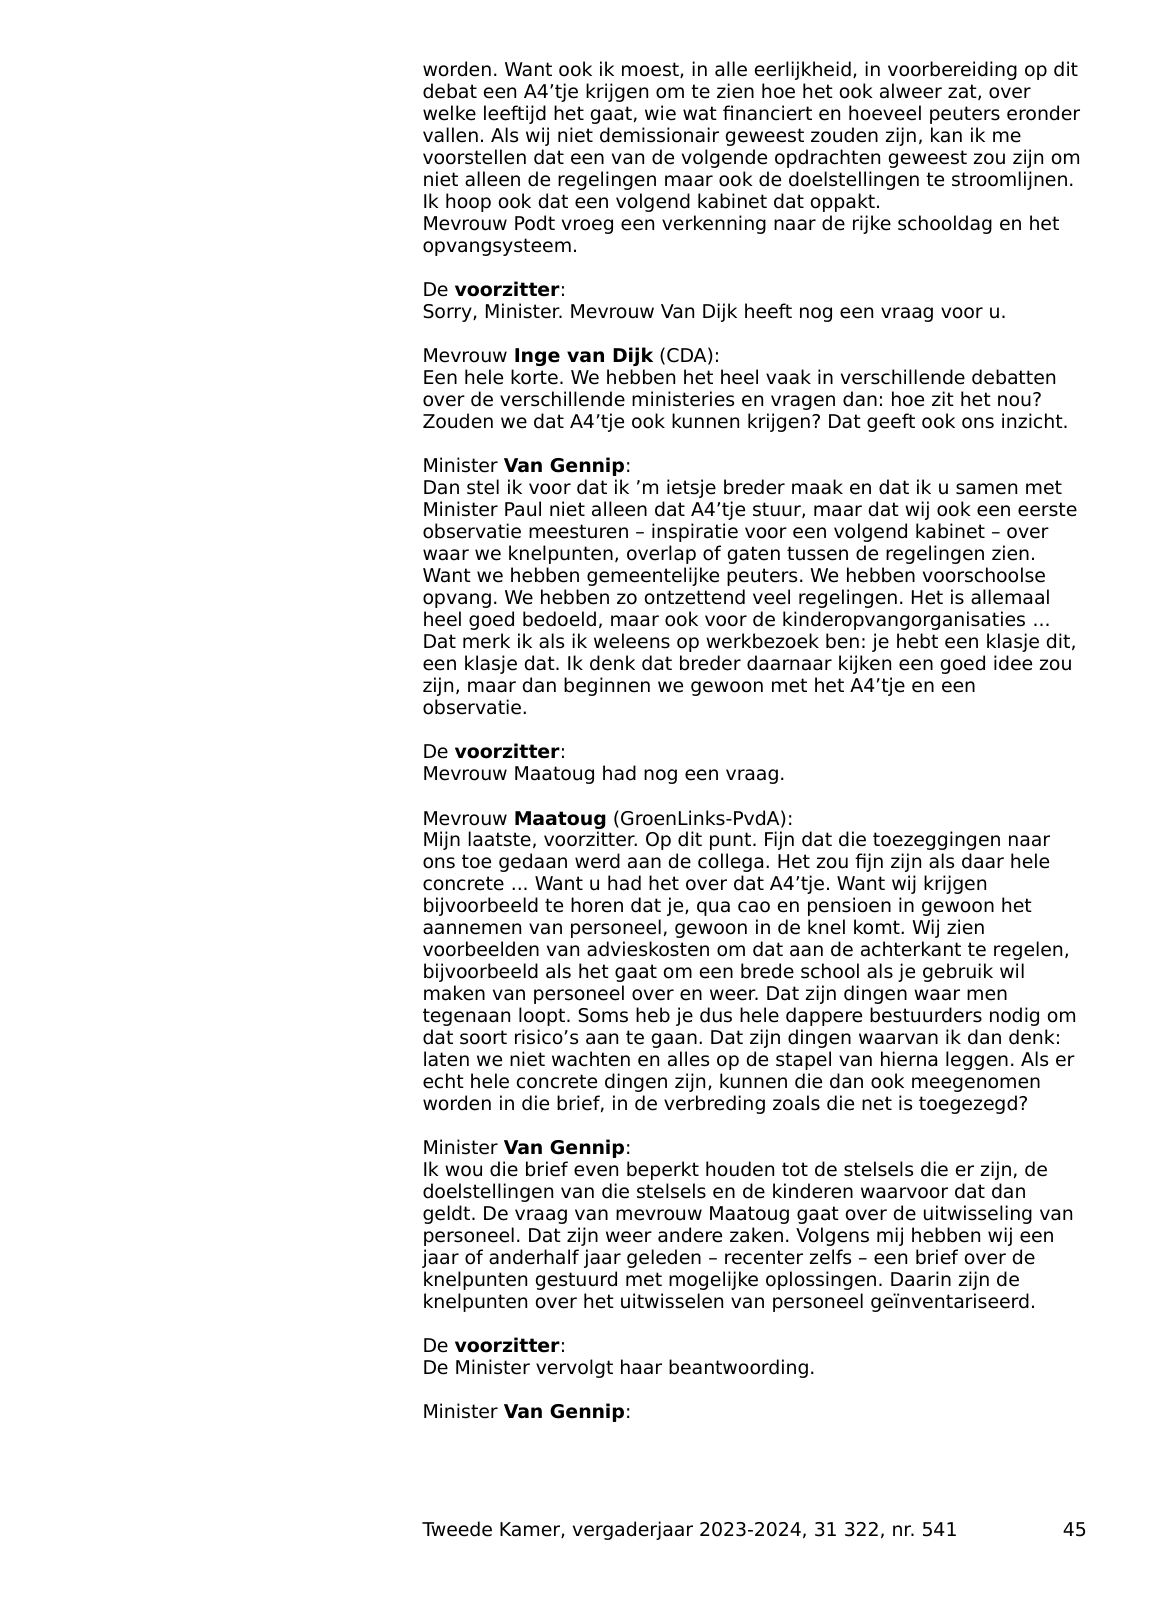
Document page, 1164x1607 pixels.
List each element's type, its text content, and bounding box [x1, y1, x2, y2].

text De Minister vervolgt haar beantwoording. [422, 1357, 1087, 1379]
text Sorry, Minister. Mevrouw Van Dijk heeft nog een vraag voor u. [422, 301, 1087, 323]
text Minister Van Gennip: [422, 455, 1087, 477]
text Mevrouw Inge van Dijk (CDA): [422, 345, 1087, 367]
text worden. Want ook ik moest, in alle eerlijkheid, in voorbereiding op dit debat een A4’tje krijgen om te zien hoe het ook alweer zat, over welke leeftijd het gaat, wie wat financiert en hoeveel peuters eronder vallen. Als wij niet demissionair geweest zouden zijn, kan ik me voorstellen dat een van de volgende opdrachten geweest zou zijn om niet alleen de regelingen maar ook de doelstellingen te stroomlijnen. Ik hoop ook dat een volgend kabinet dat oppakt. [422, 59, 1087, 213]
text Mevrouw Maatoug (GroenLinks-PvdA): [422, 807, 1087, 829]
text Minister Van Gennip: [422, 1137, 1087, 1159]
text Minister Van Gennip: [422, 1401, 1087, 1423]
text Mevrouw Podt vroeg een verkenning naar de rijke schooldag en het opvangsysteem. [422, 213, 1087, 257]
text De voorzitter: [422, 1335, 1087, 1357]
text Mijn laatste, voorzitter. Op dit punt. Fijn dat die toezeggingen naar ons toe gedaan werd aan de collega. Het zou fijn zijn als daar hele concrete ... Want u had het over dat A4’tje. Want wij krijgen bijvoorbeeld te horen dat je, qua cao en pensioen in gewoon het aannemen van personeel, gewoon in de knel komt. Wij zien voorbeelden van advieskosten om dat aan de achterkant te regelen, bijvoorbeeld als het gaat om een brede school als je gebruik wil maken van personeel over en weer. Dat zijn dingen waar men tegenaan loopt. Soms heb je dus hele dappere bestuurders nodig om dat soort risico’s aan te gaan. Dat zijn dingen waarvan ik dan denk: laten we niet wachten en alles op de stapel van hierna leggen. Als er echt hele concrete dingen zijn, kunnen die dan ook meegenomen worden in die brief, in de verbreding zoals die net is toegezegd? [422, 829, 1087, 1115]
text Een hele korte. We hebben het heel vaak in verschillende debatten over de verschillende ministeries en vragen dan: hoe zit het nou? Zouden we dat A4’tje ook kunnen krijgen? Dat geeft ook ons inzicht. [422, 367, 1087, 433]
text Ik wou die brief even beperkt houden tot de stelsels die er zijn, de doelstellingen van die stelsels en de kinderen waarvoor dat dan geldt. De vraag van mevrouw Maatoug gaat over de uitwisseling van personeel. Dat zijn weer andere zaken. Volgens mij hebben wij een jaar of anderhalf jaar geleden – recenter zelfs – een brief over de knelpunten gestuurd met mogelijke oplossingen. Daarin zijn de knelpunten over het uitwisselen van personeel geïnventariseerd. [422, 1159, 1087, 1313]
text Mevrouw Maatoug had nog een vraag. [422, 763, 1087, 785]
text De voorzitter: [422, 741, 1087, 763]
text Dan stel ik voor dat ik ’m ietsje breder maak en dat ik u samen met Minister Paul niet alleen dat A4’tje stuur, maar dat wij ook een eerste observatie meesturen – inspiratie voor een volgend kabinet – over waar we knelpunten, overlap of gaten tussen de regelingen zien. Want we hebben gemeentelijke peuters. We hebben voorschoolse opvang. We hebben zo ontzettend veel regelingen. Het is allemaal heel goed bedoeld, maar ook voor de kinderopvangorganisaties ... Dat merk ik als ik weleens op werkbezoek ben: je hebt een klasje dit, een klasje dat. Ik denk dat breder daarnaar kijken een goed idee zou zijn, maar dan beginnen we gewoon met het A4’tje en een observatie. [422, 477, 1087, 719]
text De voorzitter: [422, 279, 1087, 301]
